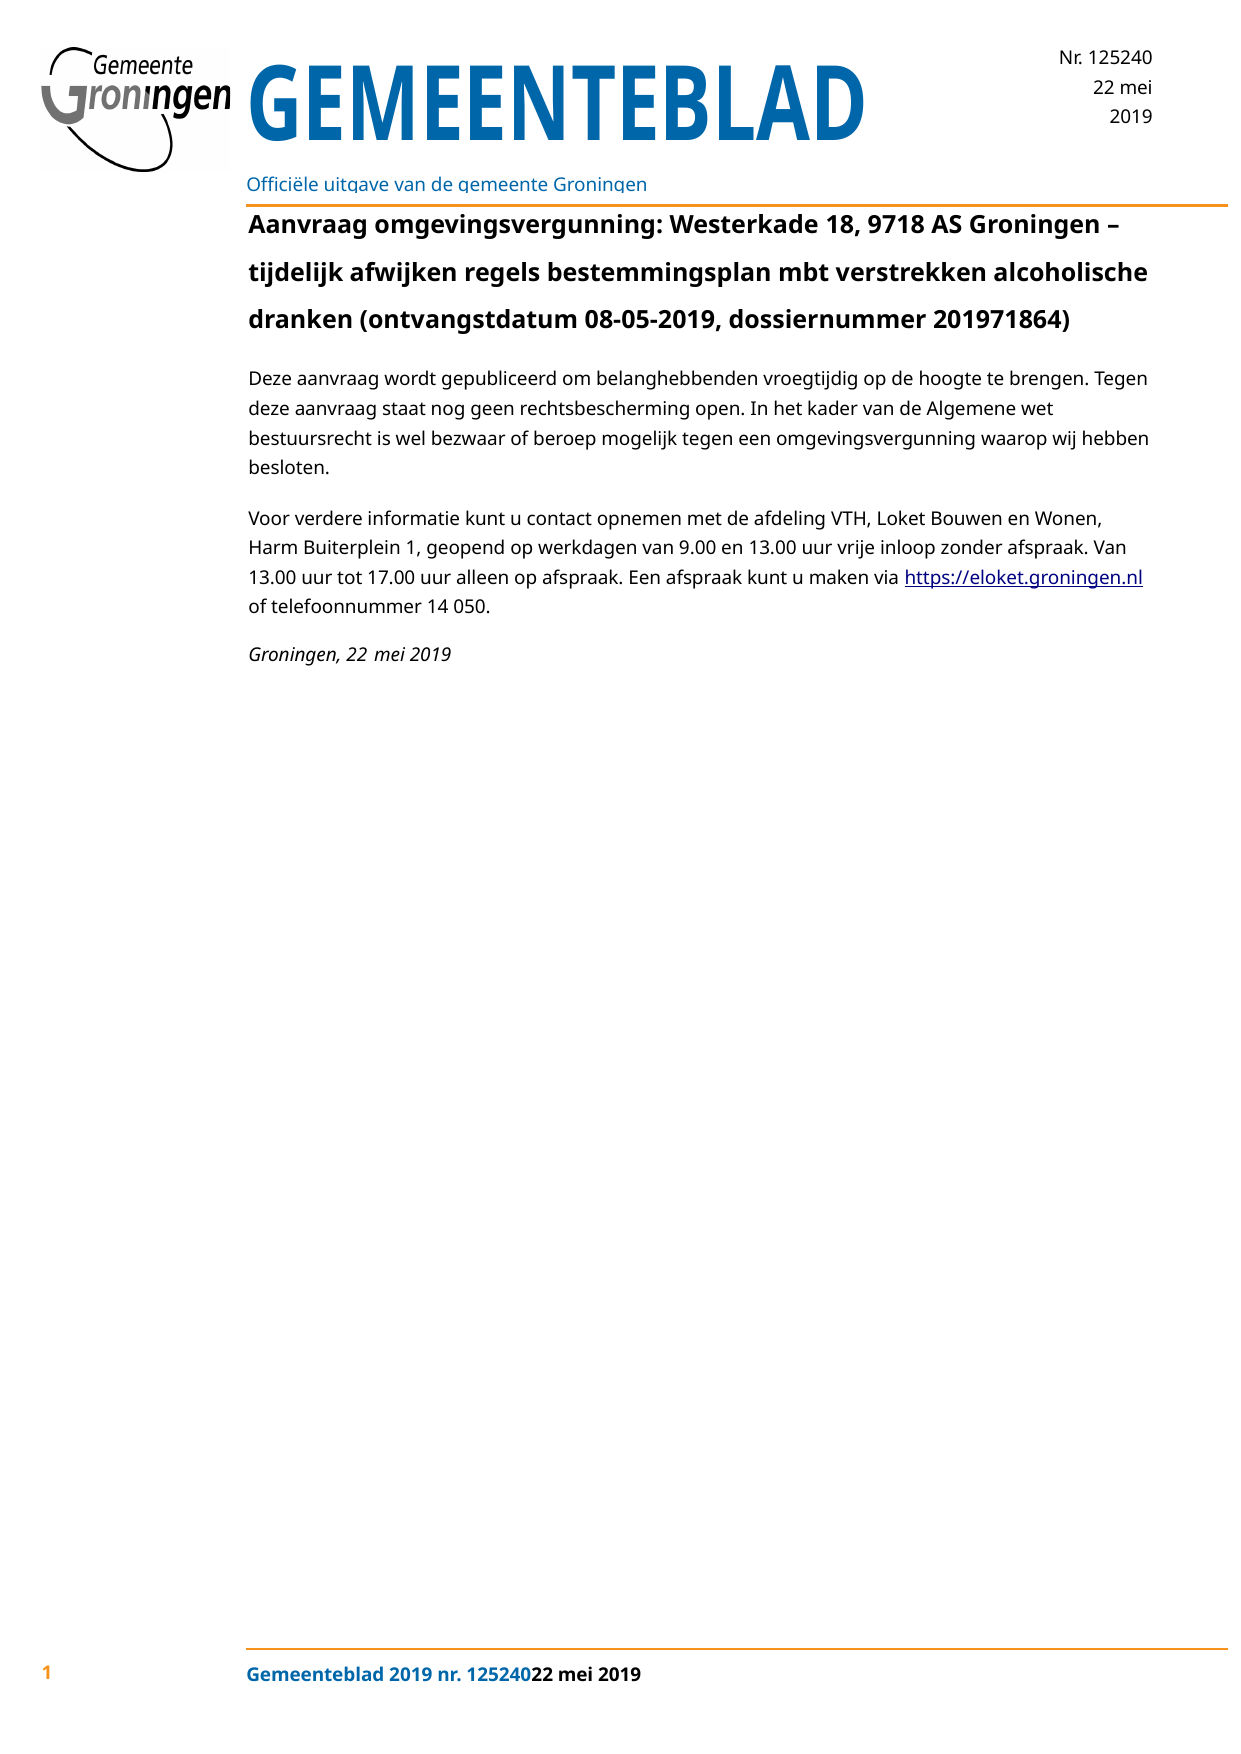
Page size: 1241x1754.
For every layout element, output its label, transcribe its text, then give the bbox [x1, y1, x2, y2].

text Aanvraag omgevingsvergunning: Westerkade 18, 9718 AS Groningen – tijdelijk afwijken regels bestemmingsplan mbt verstrekken alcoholische dranken (ontvangstdatum 08-05-2019, dossiernummer 201971864) [248, 207, 1152, 336]
picture [41, 47, 231, 172]
text Groningen, 22 mei 2019 [248, 641, 1152, 667]
text Deze aanvraag wordt gepubliceerd om belanghebbenden vroegtijdig op de hoogte te brengen. Tegen deze aanvraag staat nog geen rechtsbescherming open. In het kader van de Algemene wet bestuursrecht is wel bezwaar of beroep mogelijk tegen een omgevingsvergunning waarop wij hebben besloten. [248, 366, 1152, 480]
text Voor verdere informatie kunt u contact opnemen met de afdeling VTH, Loket Bouwen en Wonen, Harm Buiterplein 1, geopend op werkdagen van 9.00 en 13.00 uur vrije inloop zonder afspraak. Van 13.00 uur tot 17.00 uur alleen op afspraak. Een afspraak kunt u maken via https://eloket.groningen.nl of telefoonnummer 14 050. [248, 505, 1152, 619]
